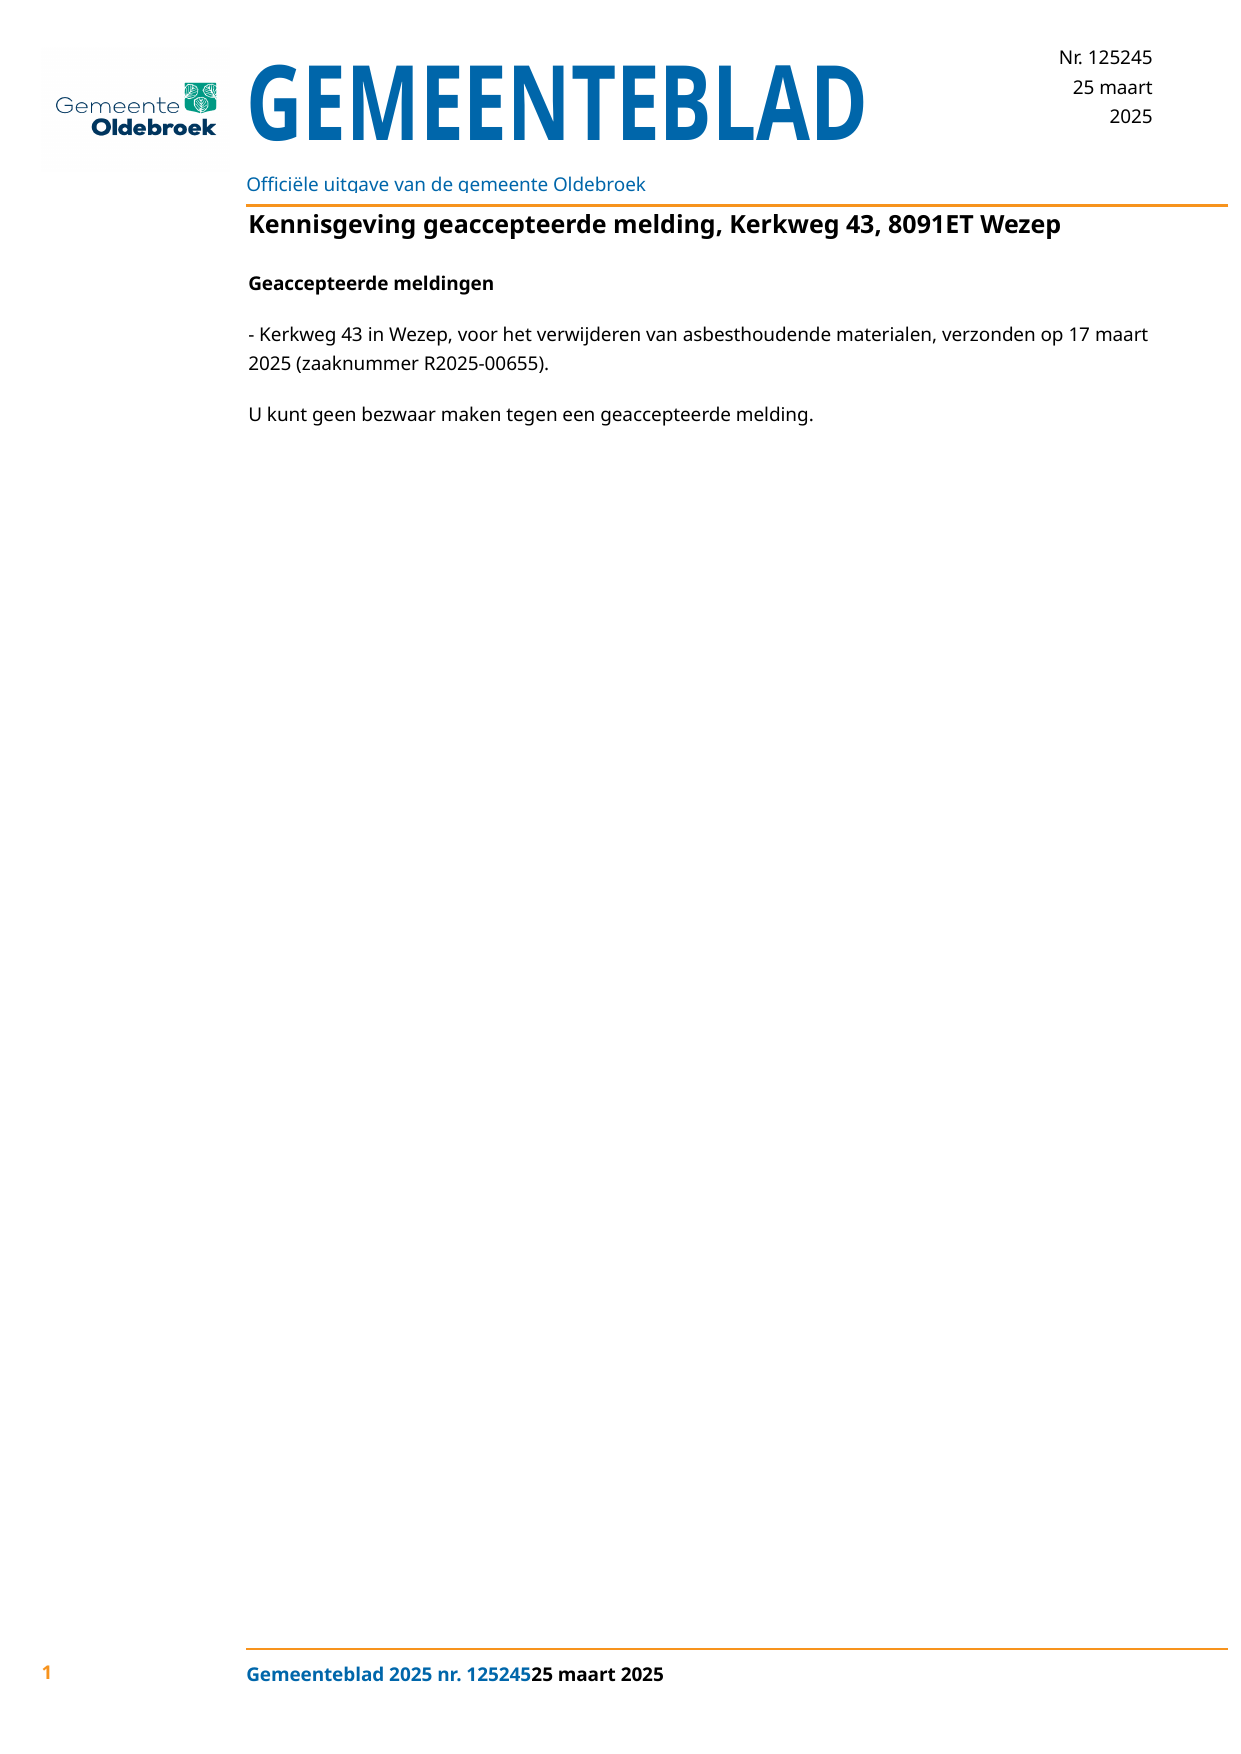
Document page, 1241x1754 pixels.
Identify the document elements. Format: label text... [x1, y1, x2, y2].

text Kennisgeving geaccepteerde melding, Kerkweg 43, 8091ET Wezep [248, 207, 1152, 241]
picture [41, 47, 231, 172]
text Geaccepteerde meldingen [248, 270, 1152, 296]
text - Kerkweg 43 in Wezep, voor het verwijderen van asbesthoudende materialen, verzonden op 17 maart 2025 (zaaknummer R2025-00655). [248, 321, 1152, 376]
text U kunt geen bezwaar maken tegen een geaccepteerde melding. [248, 401, 1152, 426]
